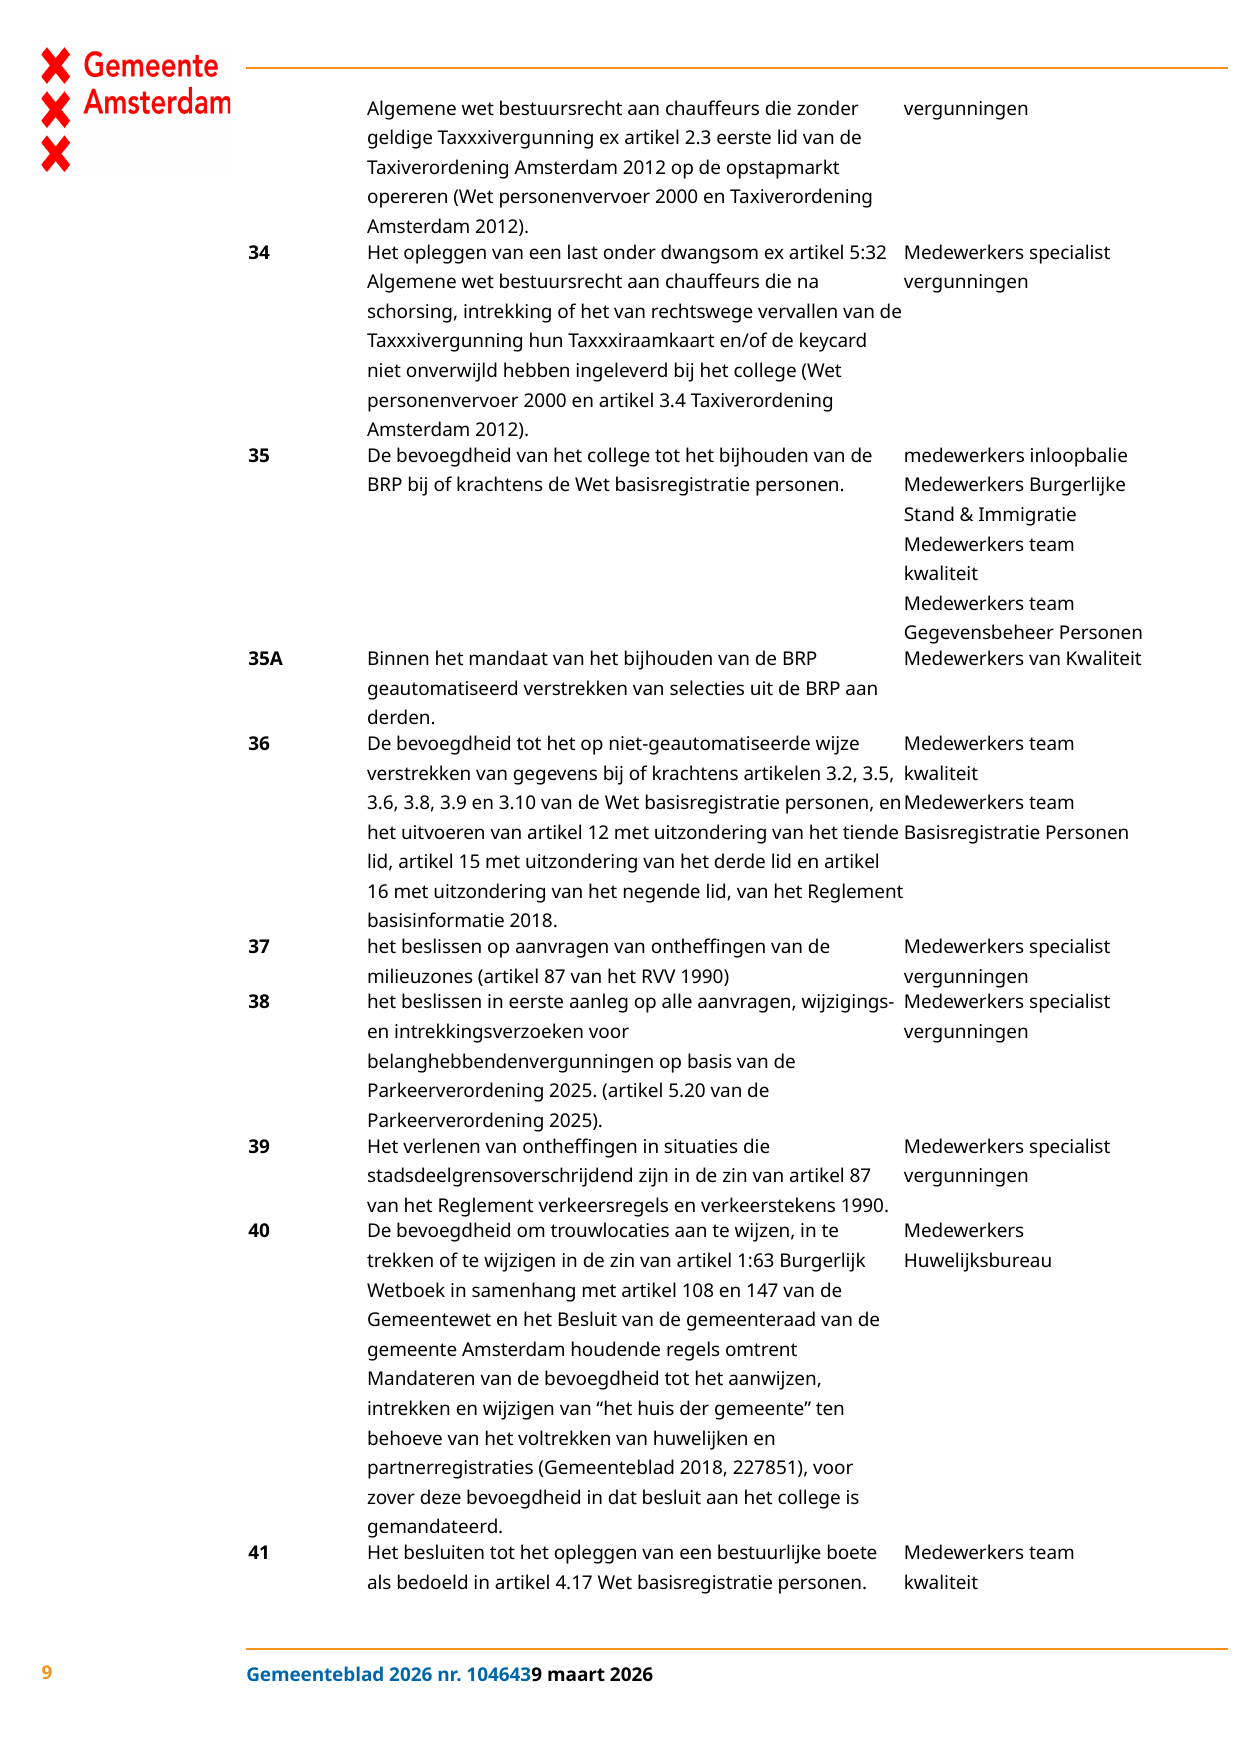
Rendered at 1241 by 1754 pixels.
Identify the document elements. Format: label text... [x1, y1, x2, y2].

table_cell 38 [248, 989, 367, 1133]
table_cell [248, 95, 367, 239]
table_cell Medewerkers team kwaliteit Medewerkers team Basisregistratie Personen [904, 730, 1152, 933]
table_cell medewerkers inloopbalie Medewerkers Burgerlijke Stand & Immigratie Medewerkers team kwaliteit Medewerkers team Gegevensbeheer Personen [904, 442, 1152, 645]
table_cell De bevoegdheid tot het op niet-geautomatiseerde wijze verstrekken van gegevens bij of krachtens artikelen 3.2, 3.5, 3.6, 3.8, 3.9 en 3.10 van de Wet basisregistratie personen, en het uitvoeren van artikel 12 met uitzondering van het tiende lid, artikel 15 met uitzondering van het derde lid en artikel 16 met uitzondering van het negende lid, van het Reglement basisinformatie 2018. [367, 730, 904, 933]
table_cell het beslissen in eerste aanleg op alle aanvragen, wijzigings- en intrekkingsverzoeken voor belanghebbendenvergunningen op basis van de Parkeerverordening 2025. (artikel 5.20 van de Parkeerverordening 2025). [367, 989, 904, 1133]
table_cell 37 [248, 934, 367, 989]
table_cell Medewerkers Huwelijksbureau [904, 1218, 1152, 1539]
table_cell Algemene wet bestuursrecht aan chauffeurs die zonder geldige Taxxxivergunning ex artikel 2.3 eerste lid van de Taxiverordening Amsterdam 2012 op de opstapmarkt opereren (Wet personenvervoer 2000 en Taxiverordening Amsterdam 2012). [367, 95, 904, 239]
table_cell 41 [248, 1539, 367, 1594]
table_cell Het besluiten tot het opleggen van een bestuurlijke boete als bedoeld in artikel 4.17 Wet basisregistratie personen. [367, 1539, 904, 1594]
table_cell Het verlenen van ontheffingen in situaties die stadsdeelgrensoverschrijdend zijn in de zin van artikel 87 van het Reglement verkeersregels en verkeerstekens 1990. [367, 1133, 904, 1218]
table_cell De bevoegdheid om trouwlocaties aan te wijzen, in te trekken of te wijzigen in de zin van artikel 1:63 Burgerlijk Wetboek in samenhang met artikel 108 en 147 van de Gemeentewet en het Besluit van de gemeenteraad van de gemeente Amsterdam houdende regels omtrent Mandateren van de bevoegdheid tot het aanwijzen, intrekken en wijzigen van “het huis der gemeente” ten behoeve van het voltrekken van huwelijken en partnerregistraties (Gemeenteblad 2018, 227851), voor zover deze bevoegdheid in dat besluit aan het college is gemandateerd. [367, 1218, 904, 1539]
table_cell 40 [248, 1218, 367, 1539]
picture [41, 47, 231, 172]
table_cell 39 [248, 1133, 367, 1218]
table_cell Medewerkers specialist vergunningen [904, 989, 1152, 1133]
table_cell Medewerkers specialist vergunningen [904, 239, 1152, 442]
table_cell Medewerkers van Kwaliteit [904, 645, 1152, 730]
table_cell vergunningen [904, 95, 1152, 239]
table_cell De bevoegdheid van het college tot het bijhouden van de BRP bij of krachtens de Wet basisregistratie personen. [367, 442, 904, 645]
table_cell Het opleggen van een last onder dwangsom ex artikel 5:32 Algemene wet bestuursrecht aan chauffeurs die na schorsing, intrekking of het van rechtswege vervallen van de Taxxxivergunning hun Taxxxiraamkaart en/of de keycard niet onverwijld hebben ingeleverd bij het college (Wet personenvervoer 2000 en artikel 3.4 Taxiverordening Amsterdam 2012). [367, 239, 904, 442]
table_cell Binnen het mandaat van het bijhouden van de BRP geautomatiseerd verstrekken van selecties uit de BRP aan derden. [367, 645, 904, 730]
table_cell Medewerkers specialist vergunningen [904, 1133, 1152, 1218]
table_cell het beslissen op aanvragen van ontheffingen van de milieuzones (artikel 87 van het RVV 1990) [367, 934, 904, 989]
table_cell Medewerkers team kwaliteit [904, 1539, 1152, 1594]
table_cell 35 [248, 442, 367, 645]
table_cell 34 [248, 239, 367, 442]
table_cell 35A [248, 645, 367, 730]
table_cell 36 [248, 730, 367, 933]
table_cell Medewerkers specialist vergunningen [904, 934, 1152, 989]
